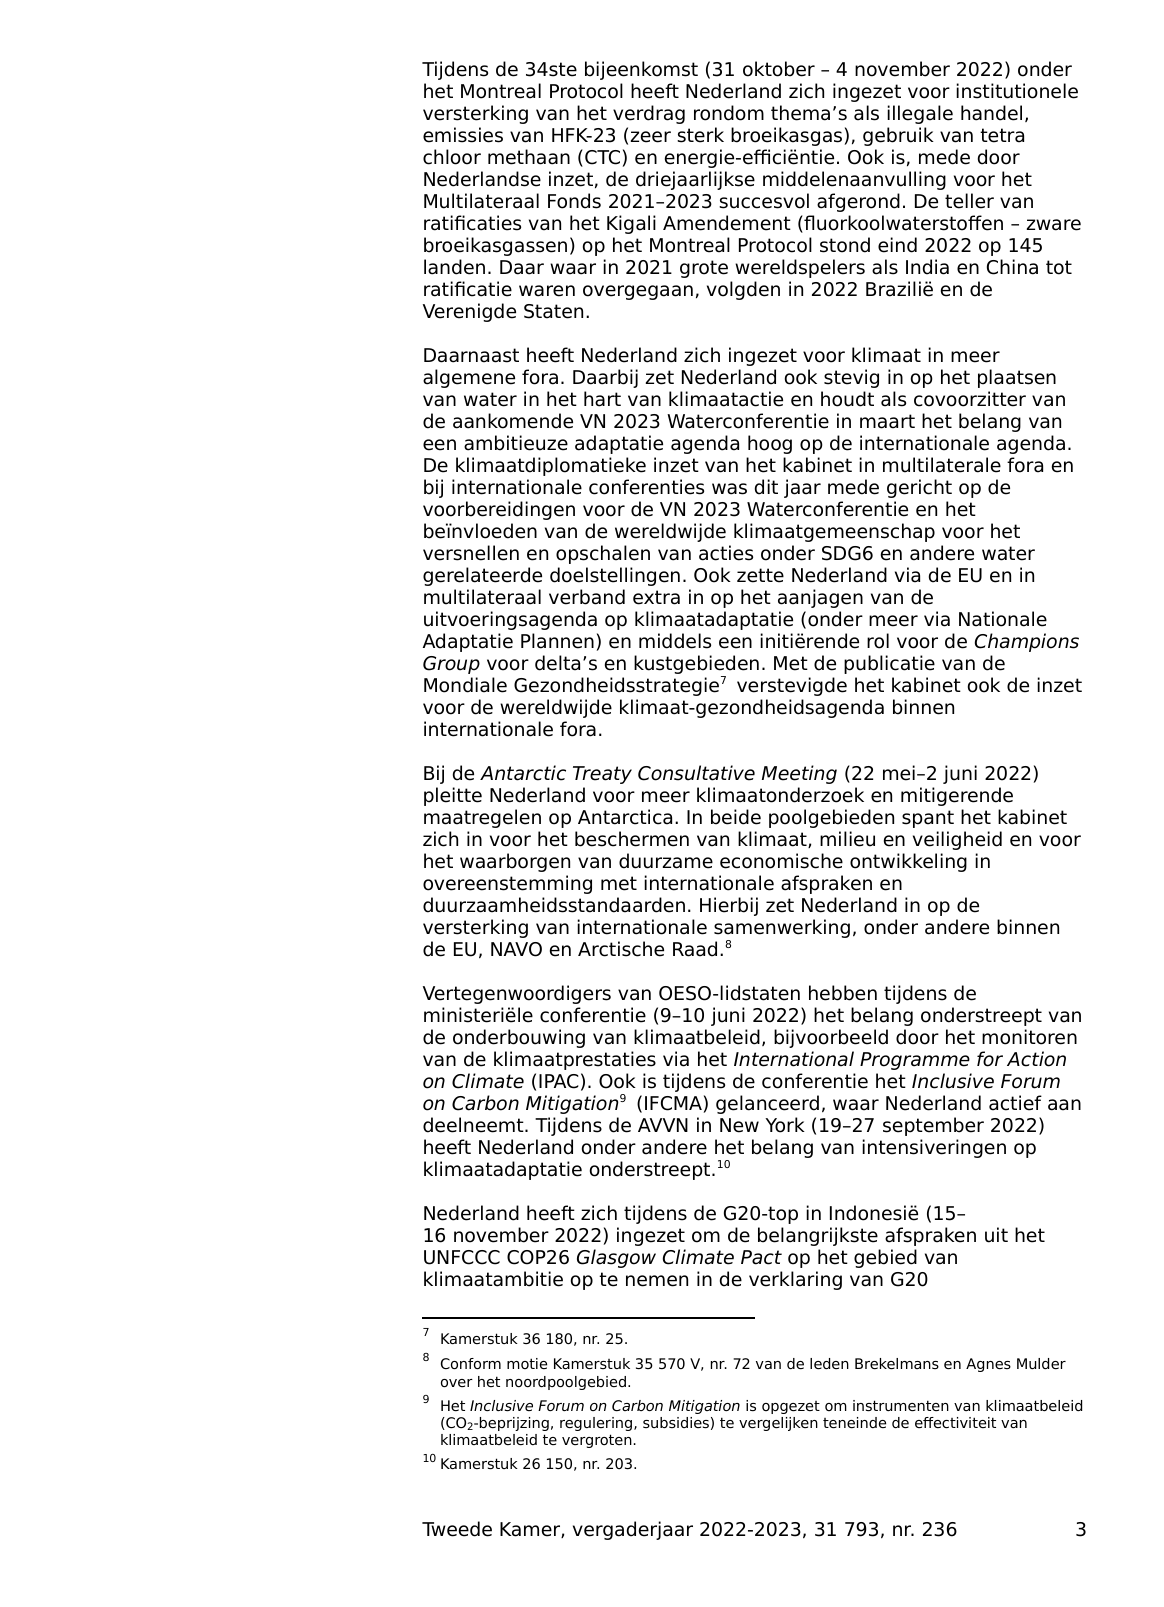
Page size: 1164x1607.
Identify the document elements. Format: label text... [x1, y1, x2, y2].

text Kamerstuk 36 180, nr. 25. [422, 1327, 1087, 1349]
text Kamerstuk 26 150, nr. 203. [422, 1452, 1087, 1474]
text Conform motie Kamerstuk 35 570 V, nr. 72 van de leden Brekelmans en Agnes Mulder over het noordpoolgebied. [422, 1352, 1087, 1391]
text Vertegenwoordigers van OESO-lidstaten hebben tijdens de ministeriële conferentie (9–10 juni 2022) het belang onderstreept van de onderbouwing van klimaatbeleid, bijvoorbeeld door het monitoren van de klimaatprestaties via het International Programme for Action on Climate (IPAC). Ook is tijdens de conferentie het Inclusive Forum on Carbon Mitigation (IFCMA) gelanceerd, waar Nederland actief aan deelneemt. Tijdens de AVVN in New York (19–27 september 2022) heeft Nederland onder andere het belang van intensiveringen op klimaatadaptatie onderstreept. [422, 983, 1087, 1181]
text Het Inclusive Forum on Carbon Mitigation is opgezet om instrumenten van klimaatbeleid (CO2-beprijzing, regulering, subsidies) te vergelijken teneinde de effectiviteit van klimaatbeleid te vergroten. [422, 1393, 1087, 1449]
text Tijdens de 34ste bijeenkomst (31 oktober – 4 november 2022) onder het Montreal Protocol heeft Nederland zich ingezet voor institutionele versterking van het verdrag rondom thema’s als illegale handel, emissies van HFK-23 (zeer sterk broeikasgas), gebruik van tetra chloor methaan (CTC) en energie-efficiëntie. Ook is, mede door Nederlandse inzet, de driejaarlijkse middelenaanvulling voor het Multilateraal Fonds 2021–2023 succesvol afgerond. De teller van ratificaties van het Kigali Amendement (fluorkoolwaterstoffen – zware broeikasgassen) op het Montreal Protocol stond eind 2022 op 145 landen. Daar waar in 2021 grote wereldspelers als India en China tot ratificatie waren overgegaan, volgden in 2022 Brazilië en de Verenigde Staten. [422, 59, 1087, 323]
text Nederland heeft zich tijdens de G20-top in Indonesië (15–16 november 2022) ingezet om de belangrijkste afspraken uit het UNFCCC COP26 Glasgow Climate Pact op het gebied van klimaatambitie op te nemen in de verklaring van G20 [422, 1203, 1087, 1291]
text Daarnaast heeft Nederland zich ingezet voor klimaat in meer algemene fora. Daarbij zet Nederland ook stevig in op het plaatsen van water in het hart van klimaatactie en houdt als covoorzitter van de aankomende VN 2023 Waterconferentie in maart het belang van een ambitieuze adaptatie agenda hoog op de internationale agenda. De klimaatdiplomatieke inzet van het kabinet in multilaterale fora en bij internationale conferenties was dit jaar mede gericht op de voorbereidingen voor de VN 2023 Waterconferentie en het beïnvloeden van de wereldwijde klimaatgemeenschap voor het versnellen en opschalen van acties onder SDG6 en andere water gerelateerde doelstellingen. Ook zette Nederland via de EU en in multilateraal verband extra in op het aanjagen van de uitvoeringsagenda op klimaatadaptatie (onder meer via Nationale Adaptatie Plannen) en middels een initiërende rol voor de Champions Group voor delta’s en kustgebieden. Met de publicatie van de Mondiale Gezondheidsstrategie verstevigde het kabinet ook de inzet voor de wereldwijde klimaat-gezondheidsagenda binnen internationale fora. [422, 345, 1087, 741]
text Bij de Antarctic Treaty Consultative Meeting (22 mei–2 juni 2022) pleitte Nederland voor meer klimaatonderzoek en mitigerende maatregelen op Antarctica. In beide poolgebieden spant het kabinet zich in voor het beschermen van klimaat, milieu en veiligheid en voor het waarborgen van duurzame economische ontwikkeling in overeenstemming met internationale afspraken en duurzaamheidsstandaarden. Hierbij zet Nederland in op de versterking van internationale samenwerking, onder andere binnen de EU, NAVO en Arctische Raad. [422, 763, 1087, 961]
